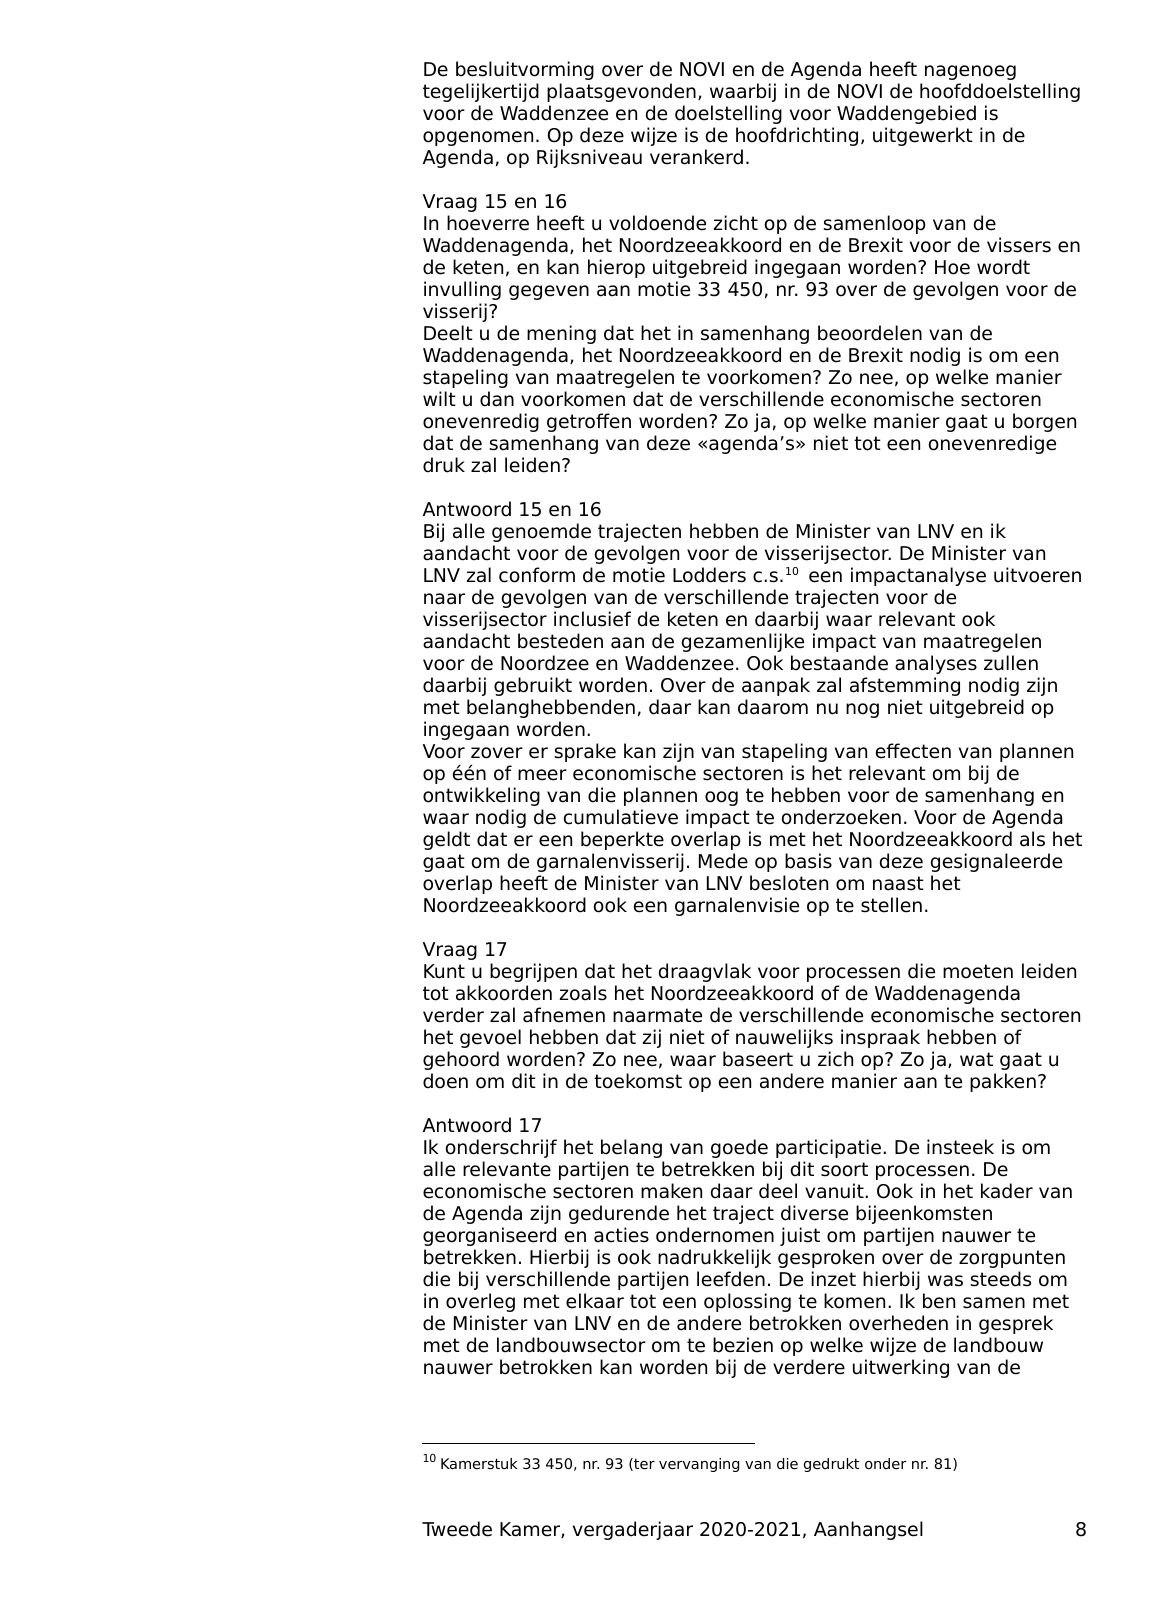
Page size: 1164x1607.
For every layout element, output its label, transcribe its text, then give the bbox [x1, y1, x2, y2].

text Deelt u de mening dat het in samenhang beoordelen van de Waddenagenda, het Noordzeeakkoord en de Brexit nodig is om een stapeling van maatregelen te voorkomen? Zo nee, op welke manier wilt u dan voorkomen dat de verschillende economische sectoren onevenredig getroffen worden? Zo ja, op welke manier gaat u borgen dat de samenhang van deze «agenda’s» niet tot een onevenredige druk zal leiden? [422, 323, 1087, 477]
text Antwoord 17 [422, 1115, 1087, 1137]
text Ik onderschrijf het belang van goede participatie. De insteek is om alle relevante partijen te betrekken bij dit soort processen. De economische sectoren maken daar deel vanuit. Ook in het kader van de Agenda zijn gedurende het traject diverse bijeenkomsten georganiseerd en acties ondernomen juist om partijen nauwer te betrekken. Hierbij is ook nadrukkelijk gesproken over de zorgpunten die bij verschillende partijen leefden. De inzet hierbij was steeds om in overleg met elkaar tot een oplossing te komen. Ik ben samen met de Minister van LNV en de andere betrokken overheden in gesprek met de landbouwsector om te bezien op welke wijze de landbouw nauwer betrokken kan worden bij de verdere uitwerking van de [422, 1137, 1087, 1379]
text Voor zover er sprake kan zijn van stapeling van effecten van plannen op één of meer economische sectoren is het relevant om bij de ontwikkeling van die plannen oog te hebben voor de samenhang en waar nodig de cumulatieve impact te onderzoeken. Voor de Agenda geldt dat er een beperkte overlap is met het Noordzeeakkoord als het gaat om de garnalenvisserij. Mede op basis van deze gesignaleerde overlap heeft de Minister van LNV besloten om naast het Noordzeeakkoord ook een garnalenvisie op te stellen. [422, 741, 1087, 917]
text In hoeverre heeft u voldoende zicht op de samenloop van de Waddenagenda, het Noordzeeakkoord en de Brexit voor de vissers en de keten, en kan hierop uitgebreid ingegaan worden? Hoe wordt invulling gegeven aan motie 33 450, nr. 93 over de gevolgen voor de visserij? [422, 213, 1087, 323]
text Kamerstuk 33 450, nr. 93 (ter vervanging van die gedrukt onder nr. 81) [422, 1452, 1087, 1474]
text Bij alle genoemde trajecten hebben de Minister van LNV en ik aandacht voor de gevolgen voor de visserijsector. De Minister van LNV zal conform de motie Lodders c.s. een impactanalyse uitvoeren naar de gevolgen van de verschillende trajecten voor de visserijsector inclusief de keten en daarbij waar relevant ook aandacht besteden aan de gezamenlijke impact van maatregelen voor de Noordzee en Waddenzee. Ook bestaande analyses zullen daarbij gebruikt worden. Over de aanpak zal afstemming nodig zijn met belanghebbenden, daar kan daarom nu nog niet uitgebreid op ingegaan worden. [422, 521, 1087, 741]
text De besluitvorming over de NOVI en de Agenda heeft nagenoeg tegelijkertijd plaatsgevonden, waarbij in de NOVI de hoofddoelstelling voor de Waddenzee en de doelstelling voor Waddengebied is opgenomen. Op deze wijze is de hoofdrichting, uitgewerkt in de Agenda, op Rijksniveau verankerd. [422, 59, 1087, 169]
text Kunt u begrijpen dat het draagvlak voor processen die moeten leiden tot akkoorden zoals het Noordzeeakkoord of de Waddenagenda verder zal afnemen naarmate de verschillende economische sectoren het gevoel hebben dat zij niet of nauwelijks inspraak hebben of gehoord worden? Zo nee, waar baseert u zich op? Zo ja, wat gaat u doen om dit in de toekomst op een andere manier aan te pakken? [422, 961, 1087, 1093]
text Vraag 15 en 16 [422, 191, 1087, 213]
text Antwoord 15 en 16 [422, 499, 1087, 521]
text Vraag 17 [422, 939, 1087, 961]
